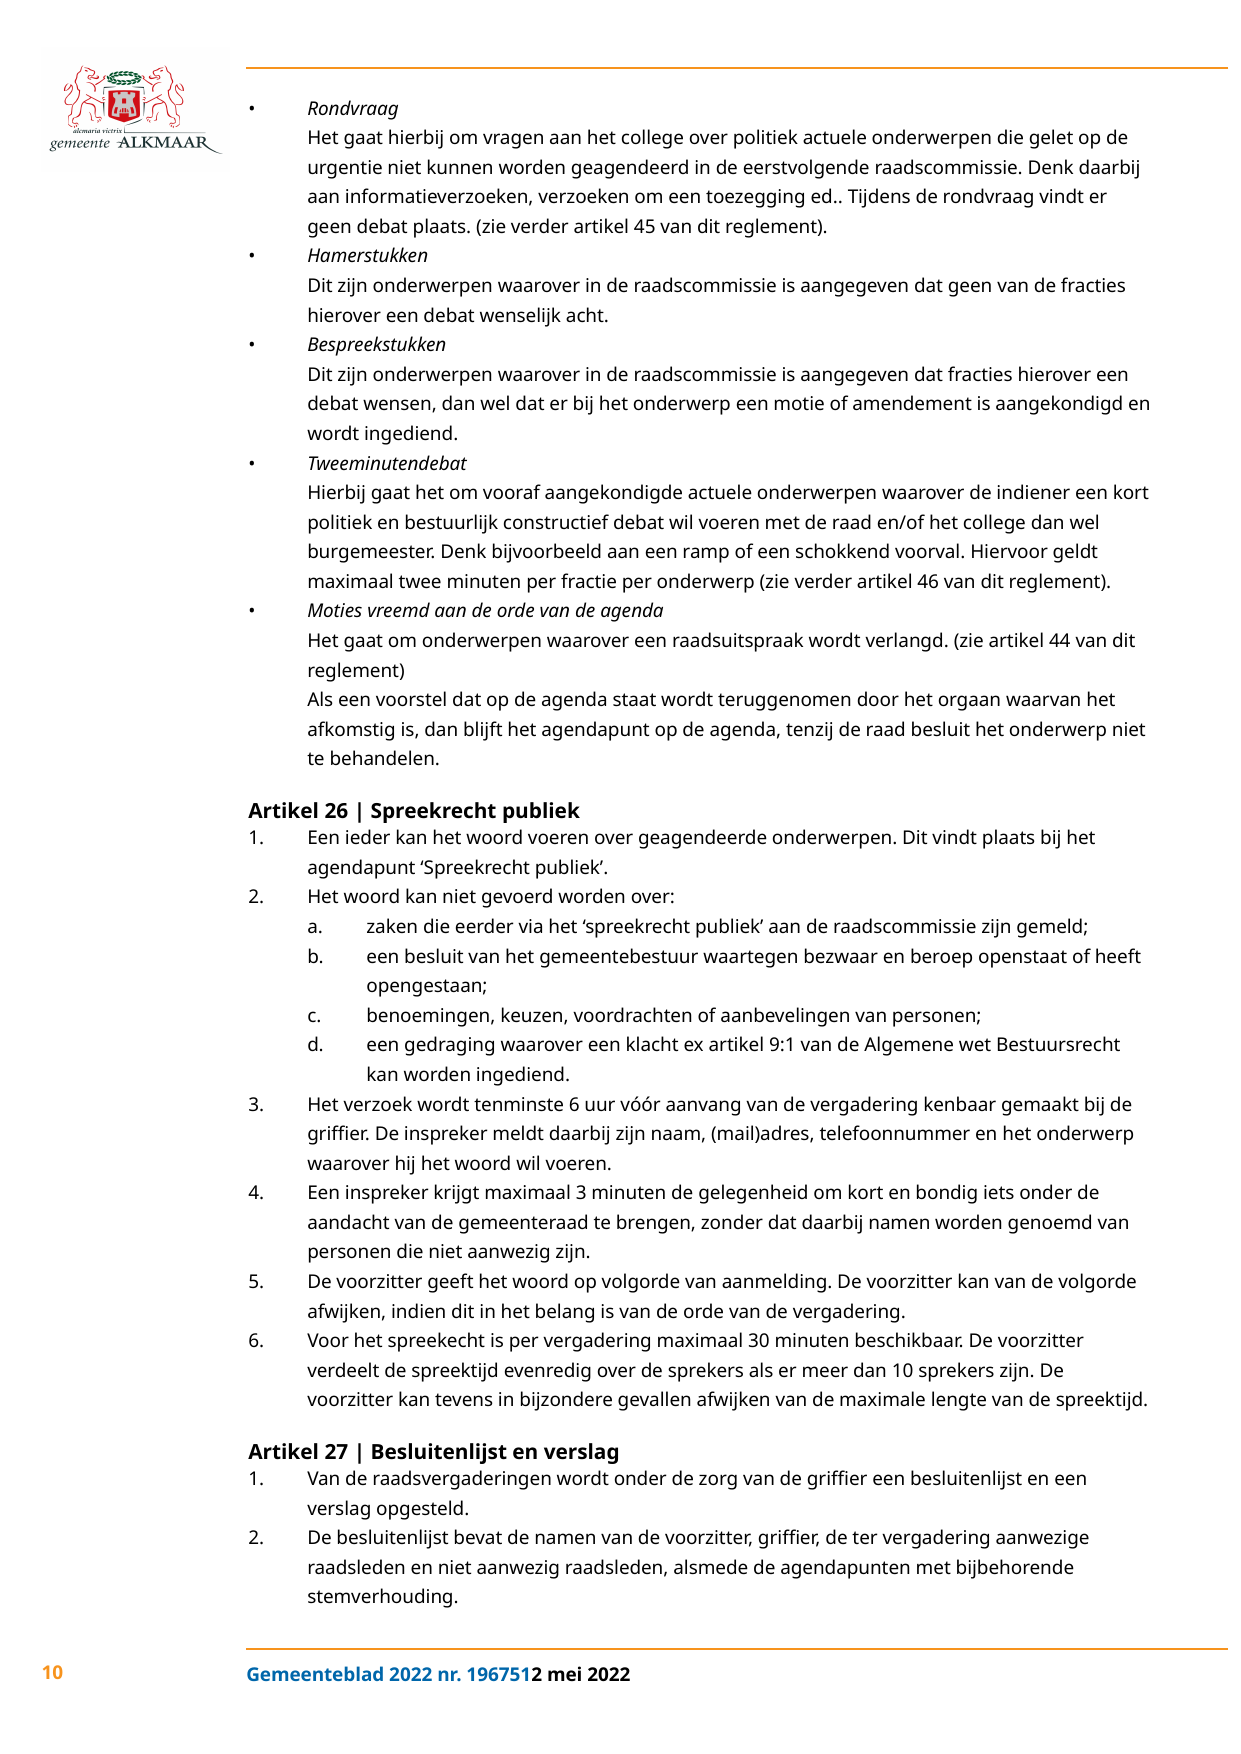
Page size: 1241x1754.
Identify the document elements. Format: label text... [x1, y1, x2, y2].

list Moties vreemd aan de orde van de agenda [248, 598, 1152, 623]
list Dit zijn onderwerpen waarover in de raadscommissie is aangegeven dat fracties hierover een debat wensen, dan wel dat er bij het onderwerp een motie of amendement is aangekondigd en wordt ingediend. [248, 361, 1152, 446]
list Dit zijn onderwerpen waarover in de raadscommissie is aangegeven dat geen van de fracties hierover een debat wenselijk acht. [248, 272, 1152, 328]
list Als een voorstel dat op de agenda staat wordt teruggenomen door het orgaan waarvan het afkomstig is, dan blijft het agendapunt op de agenda, tenzij de raad besluit het onderwerp niet te behandelen. [248, 686, 1152, 771]
list Het verzoek wordt tenminste 6 uur vóór aanvang van de vergadering kenbaar gemaakt bij de griffier. De inspreker meldt daarbij zijn naam, (mail)adres, telefoonnummer en het onderwerp waarover hij het woord wil voeren. [248, 1091, 1152, 1176]
picture [41, 47, 231, 172]
text Artikel 26 | Spreekrecht publiek [248, 796, 1152, 824]
list Van de raadsvergaderingen wordt onder de zorg van de griffier een besluitenlijst en een verslag opgesteld. [248, 1465, 1152, 1521]
list een gedraging waarover een klacht ex artikel 9:1 van de Algemene wet Bestuursrecht kan worden ingediend. [307, 1032, 1152, 1087]
list Een ieder kan het woord voeren over geagendeerde onderwerpen. Dit vindt plaats bij het agendapunt ‘Spreekrecht publiek’. [248, 824, 1152, 880]
list De besluitenlijst bevat de namen van de voorzitter, griffier, de ter vergadering aanwezige raadsleden en niet aanwezig raadsleden, alsmede de agendapunten met bijbehorende stemverhouding. [248, 1524, 1152, 1609]
text Artikel 27 | Besluitenlijst en verslag [248, 1437, 1152, 1465]
list Het woord kan niet gevoerd worden over: [248, 884, 1152, 909]
list Voor het spreekecht is per vergadering maximaal 30 minuten beschikbaar. De voorzitter verdeelt de spreektijd evenredig over de sprekers als er meer dan 10 sprekers zijn. De voorzitter kan tevens in bijzondere gevallen afwijken van de maximale lengte van de spreektijd. [248, 1327, 1152, 1412]
list Rondvraag [248, 95, 1152, 121]
list een besluit van het gemeentebestuur waartegen bezwaar en beroep openstaat of heeft opengestaan; [307, 943, 1152, 998]
list Hamerstukken [248, 243, 1152, 268]
list Tweeminutendebat [248, 450, 1152, 476]
list zaken die eerder via het ‘spreekrecht publiek’ aan de raadscommissie zijn gemeld; [307, 913, 1152, 939]
list benoemingen, keuzen, voordrachten of aanbevelingen van personen; [307, 1002, 1152, 1028]
list Bespreekstukken [248, 331, 1152, 357]
list De voorzitter geeft het woord op volgorde van aanmelding. De voorzitter kan van de volgorde afwijken, indien dit in het belang is van de orde van de vergadering. [248, 1268, 1152, 1323]
list Het gaat hierbij om vragen aan het college over politiek actuele onderwerpen die gelet op de urgentie niet kunnen worden geagendeerd in de eerstvolgende raadscommissie. Denk daarbij aan informatieverzoeken, verzoeken om een toezegging ed.. Tijdens de rondvraag vindt er geen debat plaats. (zie verder artikel 45 van dit reglement). [248, 124, 1152, 239]
list Het gaat om onderwerpen waarover een raadsuitspraak wordt verlangd. (zie artikel 44 van dit reglement) [248, 627, 1152, 683]
list Hierbij gaat het om vooraf aangekondigde actuele onderwerpen waarover de indiener een kort politiek en bestuurlijk constructief debat wil voeren met de raad en/of het college dan wel burgemeester. Denk bijvoorbeeld aan een ramp of een schokkend voorval. Hiervoor geldt maximaal twee minuten per fractie per onderwerp (zie verder artikel 46 van dit reglement). [248, 479, 1152, 594]
list Een inspreker krijgt maximaal 3 minuten de gelegenheid om kort en bondig iets onder de aandacht van de gemeenteraad te brengen, zonder dat daarbij namen worden genoemd van personen die niet aanwezig zijn. [248, 1179, 1152, 1264]
